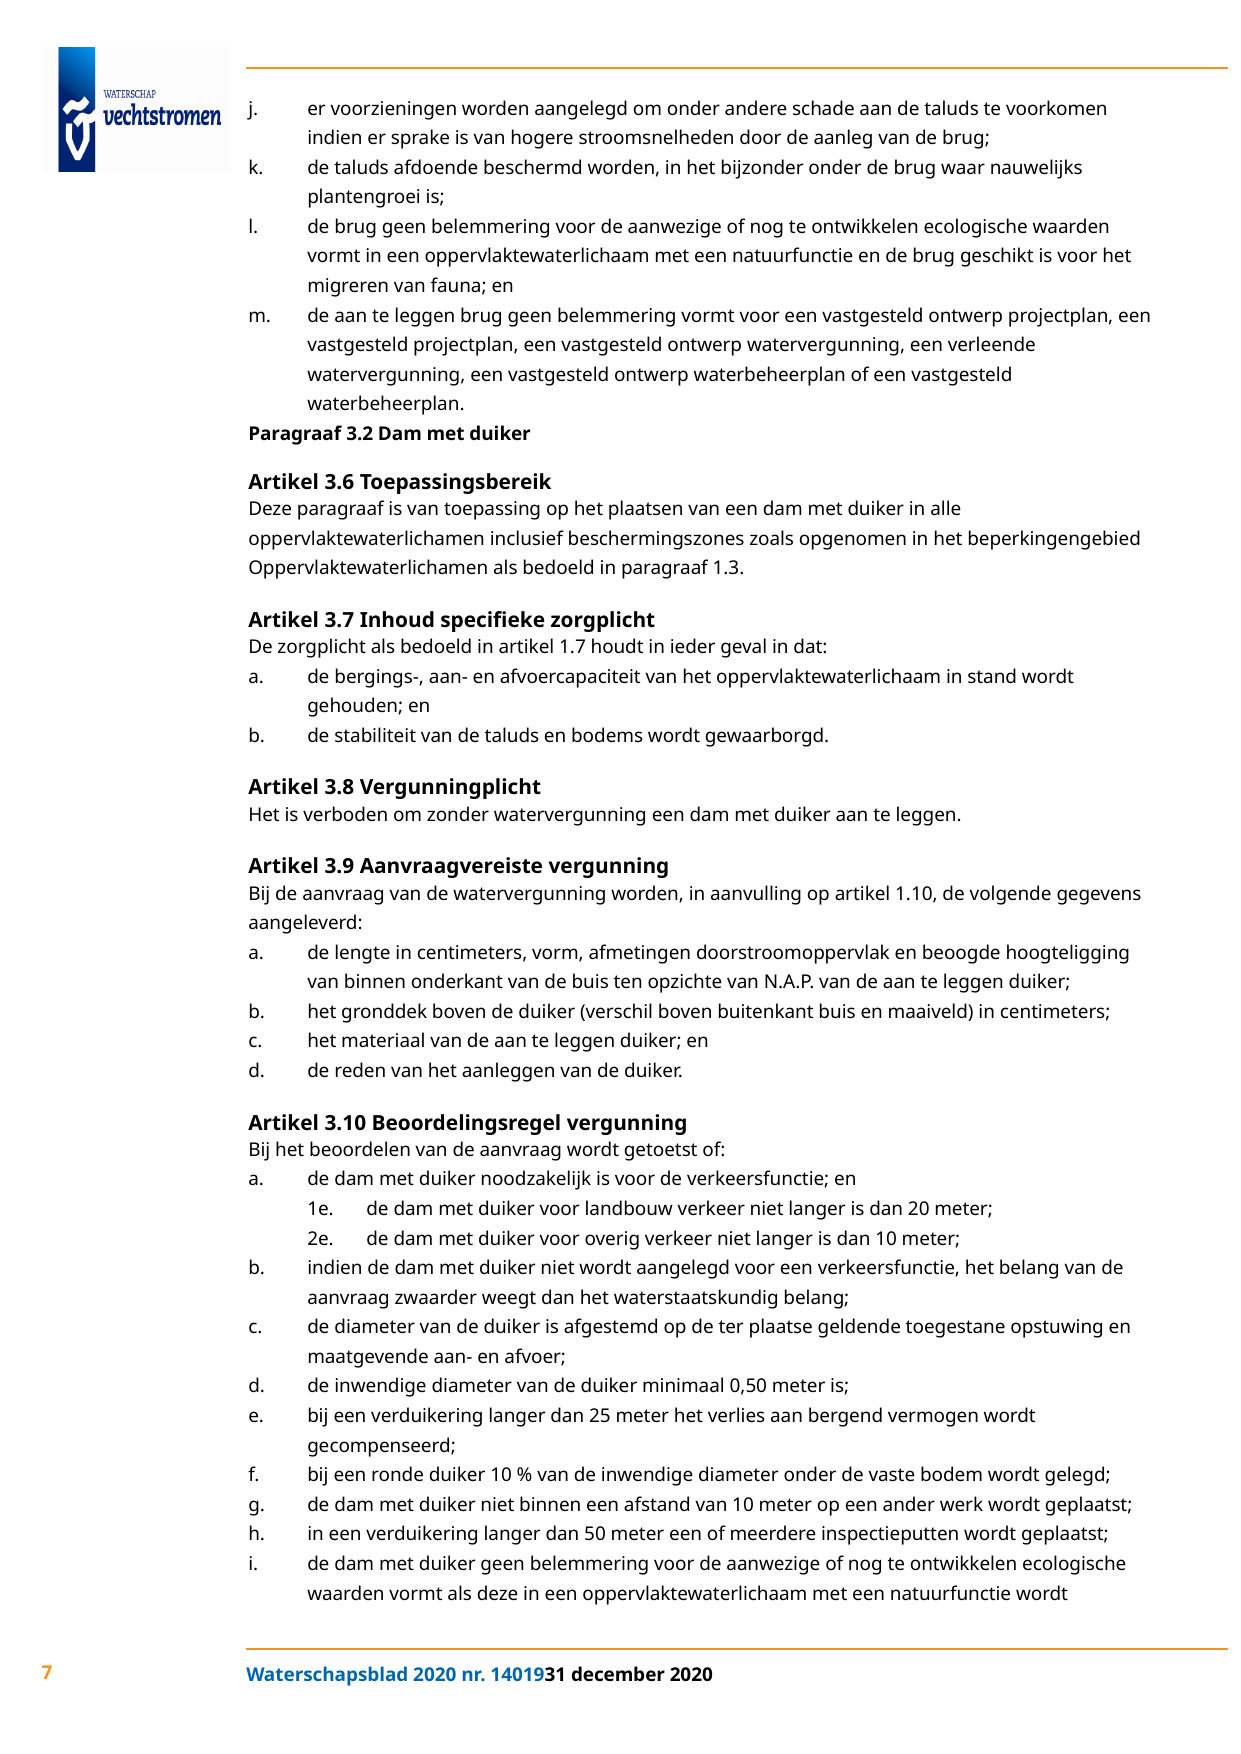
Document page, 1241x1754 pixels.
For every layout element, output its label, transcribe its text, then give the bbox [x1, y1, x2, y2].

text Bij het beoordelen van de aanvraag wordt getoetst of: [248, 1136, 1152, 1162]
list de dam met duiker niet binnen een afstand van 10 meter op een ander werk wordt geplaatst; [248, 1491, 1152, 1517]
picture [41, 47, 231, 172]
text Het is verboden om zonder watervergunning een dam met duiker aan te leggen. [248, 801, 1152, 827]
list de bergings-, aan- en afvoercapaciteit van het oppervlaktewaterlichaam in stand wordt gehouden; en [248, 663, 1152, 718]
list bij een ronde duiker 10 % van de inwendige diameter onder de vaste bodem wordt gelegd; [248, 1461, 1152, 1487]
list de aan te leggen brug geen belemmering vormt voor een vastgesteld ontwerp projectplan, een vastgesteld projectplan, een vastgesteld ontwerp watervergunning, een verleende watervergunning, een vastgesteld ontwerp waterbeheerplan of een vastgesteld waterbeheerplan. [248, 302, 1152, 416]
list de dam met duiker voor landbouw verkeer niet langer is dan 20 meter; [307, 1195, 1152, 1221]
text Artikel 3.8 Vergunningplicht [248, 772, 1152, 801]
text Paragraaf 3.2 Dam met duiker [248, 420, 1152, 446]
text Artikel 3.7 Inhoud specifieke zorgplicht [248, 605, 1152, 633]
list de reden van het aanleggen van de duiker. [248, 1057, 1152, 1083]
list de taluds afdoende beschermd worden, in het bijzonder onder de brug waar nauwelijks plantengroei is; [248, 154, 1152, 209]
list er voorzieningen worden aangelegd om onder andere schade aan de taluds te voorkomen indien er sprake is van hogere stroomsnelheden door de aanleg van de brug; [248, 95, 1152, 150]
list het gronddek boven de duiker (verschil boven buitenkant buis en maaiveld) in centimeters; [248, 998, 1152, 1024]
list de diameter van de duiker is afgestemd op de ter plaatse geldende toegestane opstuwing en maatgevende aan- en afvoer; [248, 1313, 1152, 1369]
text Deze paragraaf is van toepassing op het plaatsen van een dam met duiker in alle oppervlaktewaterlichamen inclusief beschermingszones zoals opgenomen in het beperkingengebied Oppervlaktewaterlichamen als bedoeld in paragraaf 1.3. [248, 495, 1152, 580]
list indien de dam met duiker niet wordt aangelegd voor een verkeersfunctie, het belang van de aanvraag zwaarder weegt dan het waterstaatskundig belang; [248, 1254, 1152, 1310]
list de brug geen belemmering voor de aanwezige of nog te ontwikkelen ecologische waarden vormt in een oppervlaktewaterlichaam met een natuurfunctie en de brug geschikt is voor het migreren van fauna; en [248, 213, 1152, 298]
text De zorgplicht als bedoeld in artikel 1.7 houdt in ieder geval in dat: [248, 633, 1152, 659]
list de dam met duiker voor overig verkeer niet langer is dan 10 meter; [307, 1225, 1152, 1251]
list de inwendige diameter van de duiker minimaal 0,50 meter is; [248, 1373, 1152, 1398]
list bij een verduikering langer dan 25 meter het verlies aan bergend vermogen wordt gecompenseerd; [248, 1402, 1152, 1458]
list de dam met duiker noodzakelijk is voor de verkeersfunctie; en [248, 1166, 1152, 1191]
text Artikel 3.6 Toepassingsbereik [248, 467, 1152, 495]
list de dam met duiker geen belemmering voor de aanwezige of nog te ontwikkelen ecologische waarden vormt als deze in een oppervlaktewaterlichaam met een natuurfunctie wordt [248, 1550, 1152, 1606]
text Bij de aanvraag van de watervergunning worden, in aanvulling op artikel 1.10, de volgende gegevens aangeleverd: [248, 880, 1152, 935]
list in een verduikering langer dan 50 meter een of meerdere inspectieputten wordt geplaatst; [248, 1521, 1152, 1546]
list het materiaal van de aan te leggen duiker; en [248, 1028, 1152, 1053]
text Artikel 3.9 Aanvraagvereiste vergunning [248, 851, 1152, 880]
list de stabiliteit van de taluds en bodems wordt gewaarborgd. [248, 722, 1152, 748]
list de lengte in centimeters, vorm, afmetingen doorstroomoppervlak en beoogde hoogteligging van binnen onderkant van de buis ten opzichte van N.A.P. van de aan te leggen duiker; [248, 939, 1152, 994]
text Artikel 3.10 Beoordelingsregel vergunning [248, 1108, 1152, 1136]
